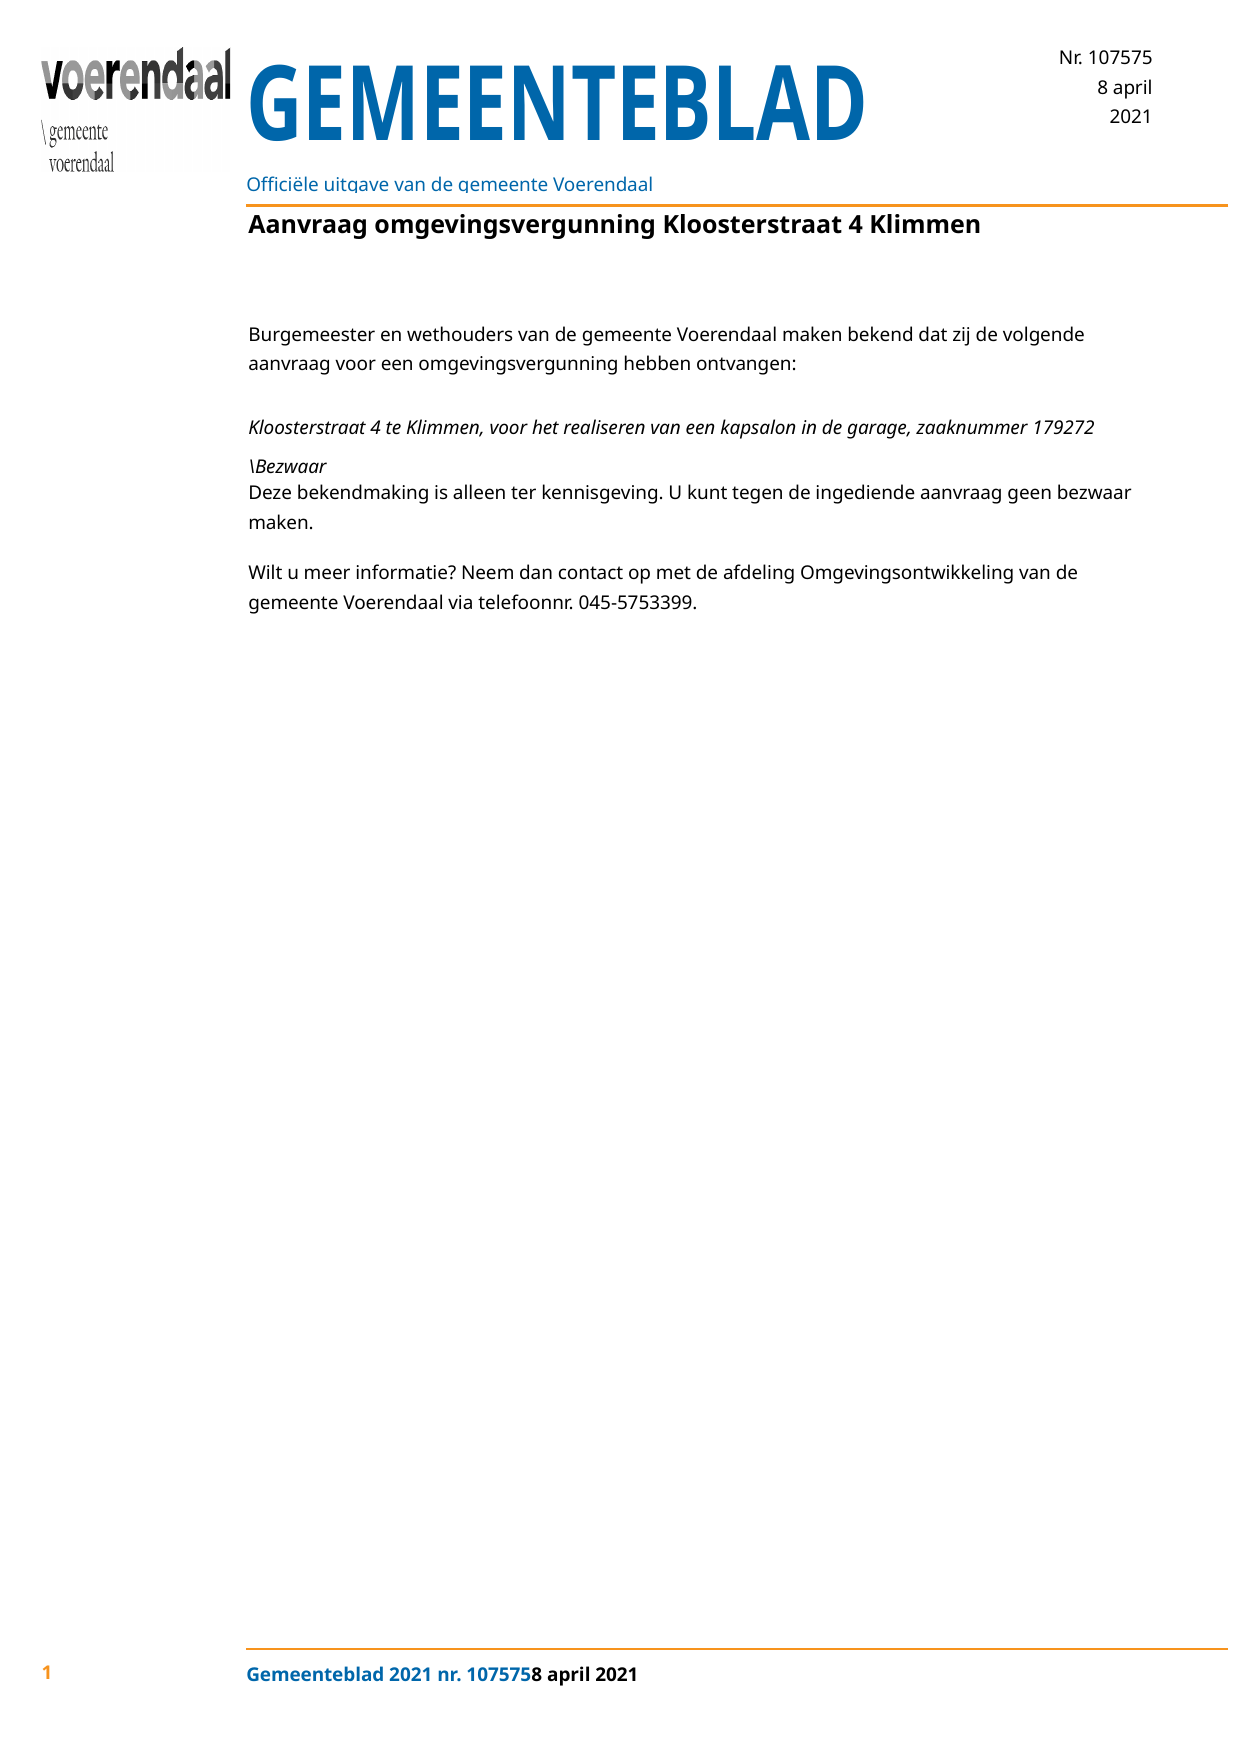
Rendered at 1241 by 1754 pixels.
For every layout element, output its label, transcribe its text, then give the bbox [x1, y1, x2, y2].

text Wilt u meer informatie? Neem dan contact op met de afdeling Omgevingsontwikkeling van de gemeente Voerendaal via telefoonnr. 045-5753399. [248, 559, 1152, 614]
text \Bezwaar [248, 453, 1152, 479]
picture [41, 47, 231, 172]
text Burgemeester en wethouders van de gemeente Voerendaal maken bekend dat zij de volgende aanvraag voor een omgevingsvergunning hebben ontvangen: [248, 321, 1152, 376]
text Kloosterstraat 4 te Klimmen, voor het realiseren van een kapsalon in de garage, zaaknummer 179272 [248, 414, 1152, 440]
text Aanvraag omgevingsvergunning Kloosterstraat 4 Klimmen [248, 207, 1152, 241]
text Deze bekendmaking is alleen ter kennisgeving. U kunt tegen de ingediende aanvraag geen bezwaar maken. [248, 479, 1152, 534]
